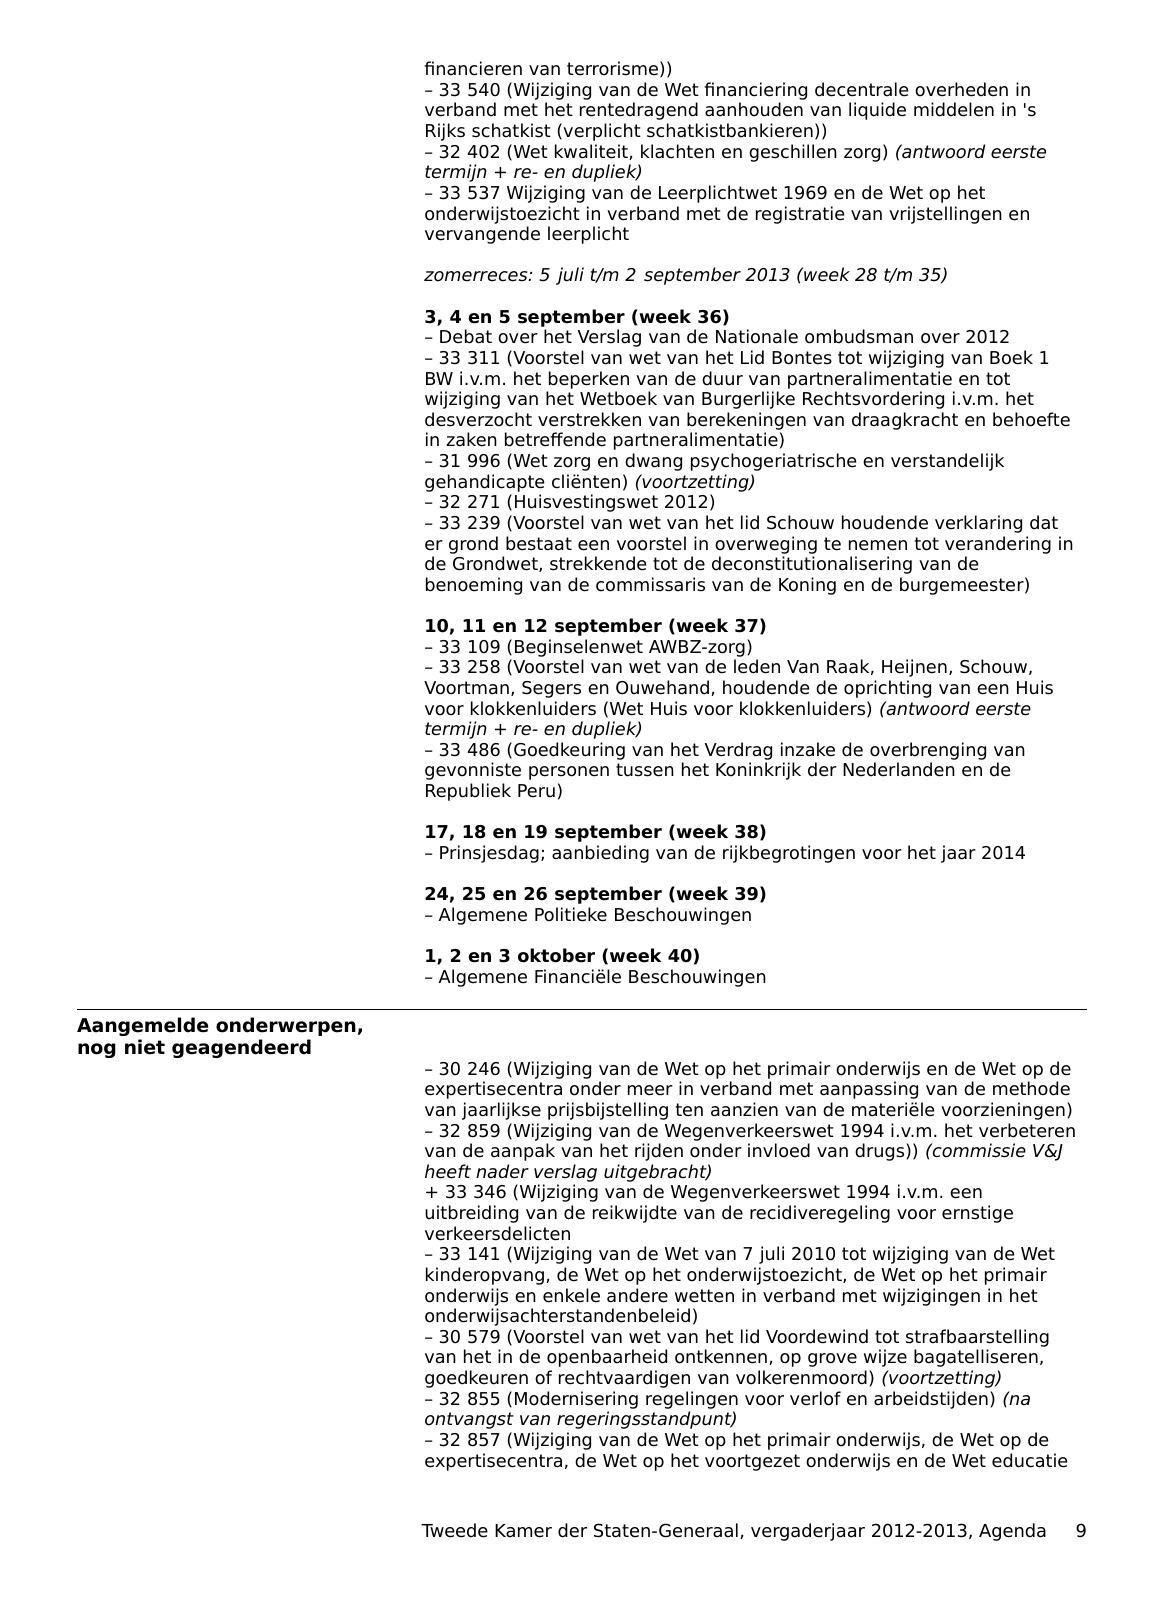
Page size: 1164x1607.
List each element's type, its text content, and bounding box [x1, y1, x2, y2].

table_cell – Algemene Financiële Beschouwingen [418, 967, 1087, 987]
table_cell [401, 513, 418, 595]
table_cell – 30 246 (Wijziging van de Wet op het primair onderwijs en de Wet op de expertisecentra onder meer in verband met aanpassing van de methode van jaarlijkse prijsbijstelling ten aanzien van de materiële voorzieningen) [418, 1059, 1087, 1121]
table_cell – 32 402 (Wet kwaliteit, klachten en geschillen zorg) (antwoord eerste termijn + re- en dupliek) [418, 142, 1087, 183]
table_cell – 32 857 (Wijziging van de Wet op het primair onderwijs, de Wet op de expertisecentra, de Wet op het voortgezet onderwijs en de Wet educatie [418, 1430, 1087, 1471]
table_cell [401, 637, 418, 657]
table_cell – 30 579 (Voorstel van wet van het lid Voordewind tot strafbaarstelling van het in de openbaarheid ontkennen, op grove wijze bagatelliseren, goedkeuren of rechtvaardigen van volkerenmoord) (voortzetting) [418, 1327, 1087, 1389]
table_cell [77, 451, 401, 492]
table_cell [77, 142, 401, 183]
table_cell [401, 348, 418, 451]
table_cell [77, 595, 401, 616]
table_cell + 33 346 (Wijziging van de Wegenverkeerswet 1994 i.v.m. een uitbreiding van de reikwijdte van de recidiveregeling voor ernstige verkeersdelicten [418, 1183, 1087, 1244]
table_cell [77, 802, 401, 822]
table_cell [401, 595, 418, 616]
table_cell – 33 540 (Wijziging van de Wet financiering decentrale overheden in verband met het rentedragend aanhouden van liquide middelen in 's Rijks schatkist (verplicht schatkistbankieren)) [418, 80, 1087, 142]
table_cell [77, 884, 401, 905]
table_cell [77, 307, 401, 327]
table_cell – Prinsjesdag; aanbieding van de rijkbegrotingen voor het jaar 2014 [418, 843, 1087, 863]
table_cell [401, 864, 418, 884]
table_cell 17, 18 en 19 september (week 38) [418, 822, 1087, 843]
table_cell zomerreces: 5 juli t/m 2 september 2013 (week 28 t/m 35) [418, 265, 1087, 286]
table_cell [401, 925, 418, 946]
table_cell [77, 822, 401, 843]
table_cell [401, 802, 418, 822]
table_cell [401, 967, 418, 987]
table_cell 3, 4 en 5 september (week 36) [418, 307, 1087, 327]
table_cell [77, 1430, 401, 1471]
table_cell [77, 925, 401, 946]
table_cell [401, 1430, 418, 1471]
table_cell – Debat over het Verslag van de Nationale ombudsman over 2012 [418, 327, 1087, 348]
table_cell [418, 595, 1087, 616]
table_cell [77, 843, 401, 863]
table_cell [77, 657, 401, 740]
table_cell [401, 80, 418, 142]
table_cell – 33 537 Wijziging van de Leerplichtwet 1969 en de Wet op het onderwijstoezicht in verband met de registratie van vrijstellingen en vervangende leerplicht [418, 183, 1087, 245]
table_cell [401, 843, 418, 863]
table_cell [401, 492, 418, 513]
table_cell – 31 996 (Wet zorg en dwang psychogeriatrische en verstandelijk gehandicapte cliënten) (voortzetting) [418, 451, 1087, 492]
table_cell [77, 1059, 401, 1121]
table_cell [77, 265, 401, 286]
table_cell [77, 59, 401, 80]
table_cell [77, 80, 401, 142]
table_cell [401, 905, 418, 925]
table_cell – 32 271 (Huisvestingswet 2012) [418, 492, 1087, 513]
table_cell [401, 946, 418, 967]
table_cell [77, 1183, 401, 1244]
table_cell financieren van terrorisme)) [418, 59, 1087, 80]
table_cell – 32 855 (Modernisering regelingen voor verlof en arbeidstijden) (na ontvangst van regeringsstandpunt) [418, 1389, 1087, 1430]
table_cell [401, 1327, 418, 1389]
table_cell [401, 183, 418, 245]
table_header Aangemelde onderwerpen, nog niet geagendeerd [77, 1010, 401, 1059]
table_header [401, 1010, 418, 1059]
table_cell [77, 245, 401, 265]
table_cell [77, 905, 401, 925]
table_cell [401, 1389, 418, 1430]
table_cell [401, 327, 418, 348]
table_cell – 33 486 (Goedkeuring van het Verdrag inzake de overbrenging van gevonniste personen tussen het Koninkrijk der Nederlanden en de Republiek Peru) [418, 740, 1087, 802]
table_cell [77, 492, 401, 513]
table_cell – 33 239 (Voorstel van wet van het lid Schouw houdende verklaring dat er grond bestaat een voorstel in overweging te nemen tot verandering in de Grondwet, strekkende tot de deconstitutionalisering van de benoeming van de commissaris van de Koning en de burgemeester) [418, 513, 1087, 595]
table_cell [77, 513, 401, 595]
table_cell [401, 822, 418, 843]
table_cell [401, 265, 418, 286]
table_cell [401, 740, 418, 802]
table_cell [77, 946, 401, 967]
table_cell [401, 1244, 418, 1327]
table_cell – 33 258 (Voorstel van wet van de leden Van Raak, Heijnen, Schouw, Voortman, Segers en Ouwehand, houdende de oprichting van een Huis voor klokkenluiders (Wet Huis voor klokkenluiders) (antwoord eerste termijn + re- en dupliek) [418, 657, 1087, 740]
table_cell [77, 1121, 401, 1182]
table_cell – 33 311 (Voorstel van wet van het Lid Bontes tot wijziging van Boek 1 BW i.v.m. het beperken van de duur van partneralimentatie en tot wijziging van het Wetboek van Burgerlijke Rechtsvordering i.v.m. het desverzocht verstrekken van berekeningen van draagkracht en behoefte in zaken betreffende partneralimentatie) [418, 348, 1087, 451]
table_cell [77, 1389, 401, 1430]
table_header [418, 1010, 1087, 1059]
table_cell [401, 307, 418, 327]
table_cell – 33 109 (Beginselenwet AWBZ-zorg) [418, 637, 1087, 657]
table_cell [77, 327, 401, 348]
table_cell [401, 1121, 418, 1182]
table_cell [77, 286, 401, 307]
table_cell [77, 740, 401, 802]
table_cell [401, 616, 418, 637]
table_cell [401, 59, 418, 80]
table_cell [401, 451, 418, 492]
table_cell [77, 183, 401, 245]
table_cell [401, 286, 418, 307]
table_cell [418, 864, 1087, 884]
table_cell [77, 864, 401, 884]
table_cell [401, 657, 418, 740]
table_cell – Algemene Politieke Beschouwingen [418, 905, 1087, 925]
table_cell [77, 616, 401, 637]
table_cell [401, 1059, 418, 1121]
table_cell [77, 637, 401, 657]
table_cell – 33 141 (Wijziging van de Wet van 7 juli 2010 tot wijziging van de Wet kinderopvang, de Wet op het onderwijstoezicht, de Wet op het primair onderwijs en enkele andere wetten in verband met wijzigingen in het onderwijsachterstandenbeleid) [418, 1244, 1087, 1327]
table_cell 24, 25 en 26 september (week 39) [418, 884, 1087, 905]
table_cell 10, 11 en 12 september (week 37) [418, 616, 1087, 637]
table_cell [401, 1183, 418, 1244]
table_cell [401, 245, 418, 265]
table_cell [401, 884, 418, 905]
table_cell [401, 142, 418, 183]
table_cell [77, 967, 401, 987]
table_cell – 32 859 (Wijziging van de Wegenverkeerswet 1994 i.v.m. het verbeteren van de aanpak van het rijden onder invloed van drugs)) (commissie V&J heeft nader verslag uitgebracht) [418, 1121, 1087, 1182]
table_cell [418, 925, 1087, 946]
table_cell 1, 2 en 3 oktober (week 40) [418, 946, 1087, 967]
table_cell [77, 1244, 401, 1327]
table_cell [418, 245, 1087, 265]
table_cell [77, 1327, 401, 1389]
table_cell [77, 348, 401, 451]
table_cell [418, 802, 1087, 822]
table_cell [418, 286, 1087, 307]
